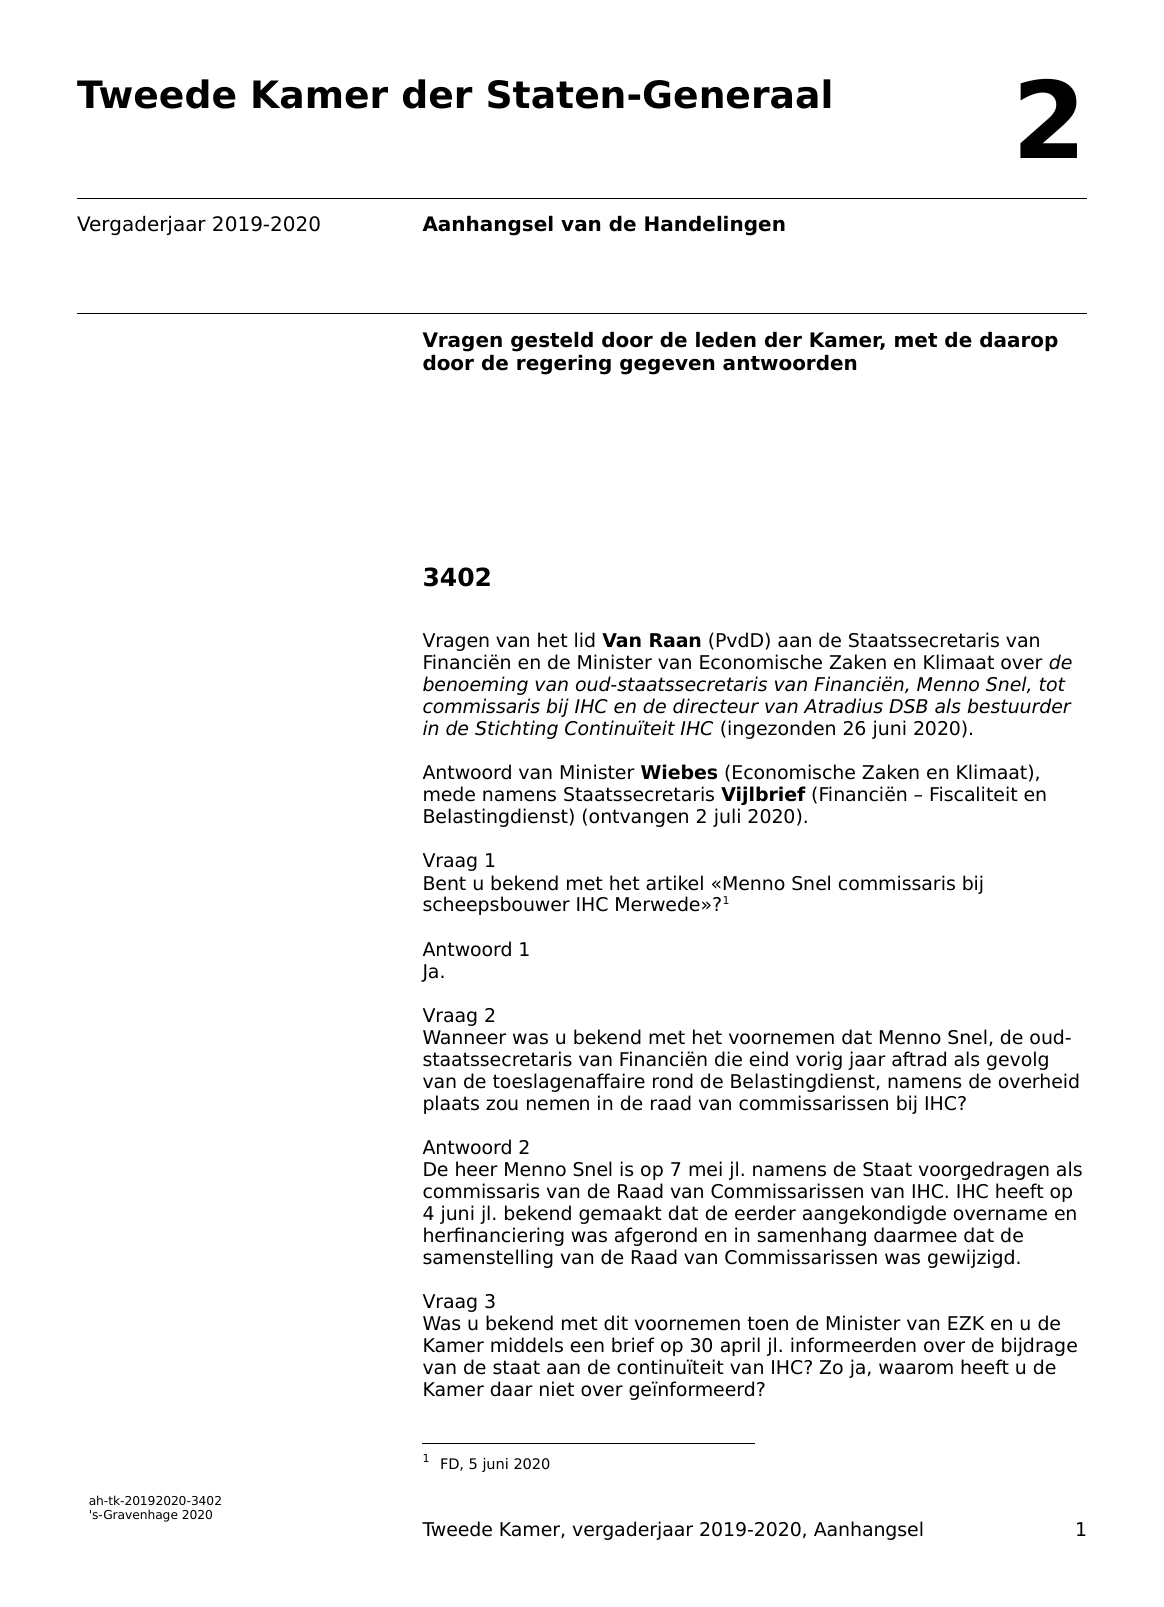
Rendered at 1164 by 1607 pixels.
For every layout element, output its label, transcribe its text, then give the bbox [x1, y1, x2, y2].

text Vraag 3 [422, 1291, 1087, 1313]
text Was u bekend met dit voornemen toen de Minister van EZK en u de Kamer middels een brief op 30 april jl. informeerden over de bijdrage van de staat aan de continuïteit van IHC? Zo ja, waarom heeft u de Kamer daar niet over geïnformeerd? [422, 1313, 1087, 1401]
table_header 2 [886, 59, 1087, 198]
text Antwoord 1 [422, 938, 1087, 961]
text Wanneer was u bekend met het voornemen dat Menno Snel, de oud-staatssecretaris van Financiën die eind vorig jaar aftrad als gevolg van de toeslagenaffaire rond de Belastingdienst, namens de overheid plaats zou nemen in de raad van commissarissen bij IHC? [422, 1027, 1087, 1114]
text 's-Gravenhage 2020 [88, 1508, 323, 1522]
table_cell Aanhangsel van de Handelingen [422, 199, 1087, 313]
text 3402 [422, 563, 1087, 592]
table_header Tweede Kamer der Staten-Generaal [77, 59, 886, 198]
text Vragen van het lid Van Raan (PvdD) aan de Staatssecretaris van Financiën en de Minister van Economische Zaken en Klimaat over de benoeming van oud-staatssecretaris van Financiën, Menno Snel, tot commissaris bij IHC en de directeur van Atradius DSB als bestuurder in de Stichting Continuïteit IHC (ingezonden 26 juni 2020). [422, 630, 1087, 740]
table_cell [77, 314, 422, 375]
text Bent u bekend met het artikel «Menno Snel commissaris bij scheepsbouwer IHC Merwede»? [422, 872, 1087, 916]
text Ja. [422, 961, 1087, 982]
text Vraag 2 [422, 1005, 1087, 1027]
text Vraag 1 [422, 850, 1087, 872]
table_cell Vragen gesteld door de leden der Kamer, met de daarop door de regering gegeven antwoorden [422, 314, 1087, 375]
text Antwoord van Minister Wiebes (Economische Zaken en Klimaat), mede namens Staatssecretaris Vijlbrief (Financiën – Fiscaliteit en Belastingdienst) (ontvangen 2 juli 2020). [422, 762, 1087, 828]
text Antwoord 2 [422, 1137, 1087, 1159]
table_cell Vergaderjaar 2019-2020 [77, 199, 422, 313]
text De heer Menno Snel is op 7 mei jl. namens de Staat voorgedragen als commissaris van de Raad van Commissarissen van IHC. IHC heeft op 4 juni jl. bekend gemaakt dat de eerder aangekondigde overname en herfinanciering was afgerond en in samenhang daarmee dat de samenstelling van de Raad van Commissarissen was gewijzigd. [422, 1159, 1087, 1269]
text FD, 5 juni 2020 [422, 1452, 1087, 1474]
text ah-tk-20192020-3402 [88, 1494, 323, 1508]
